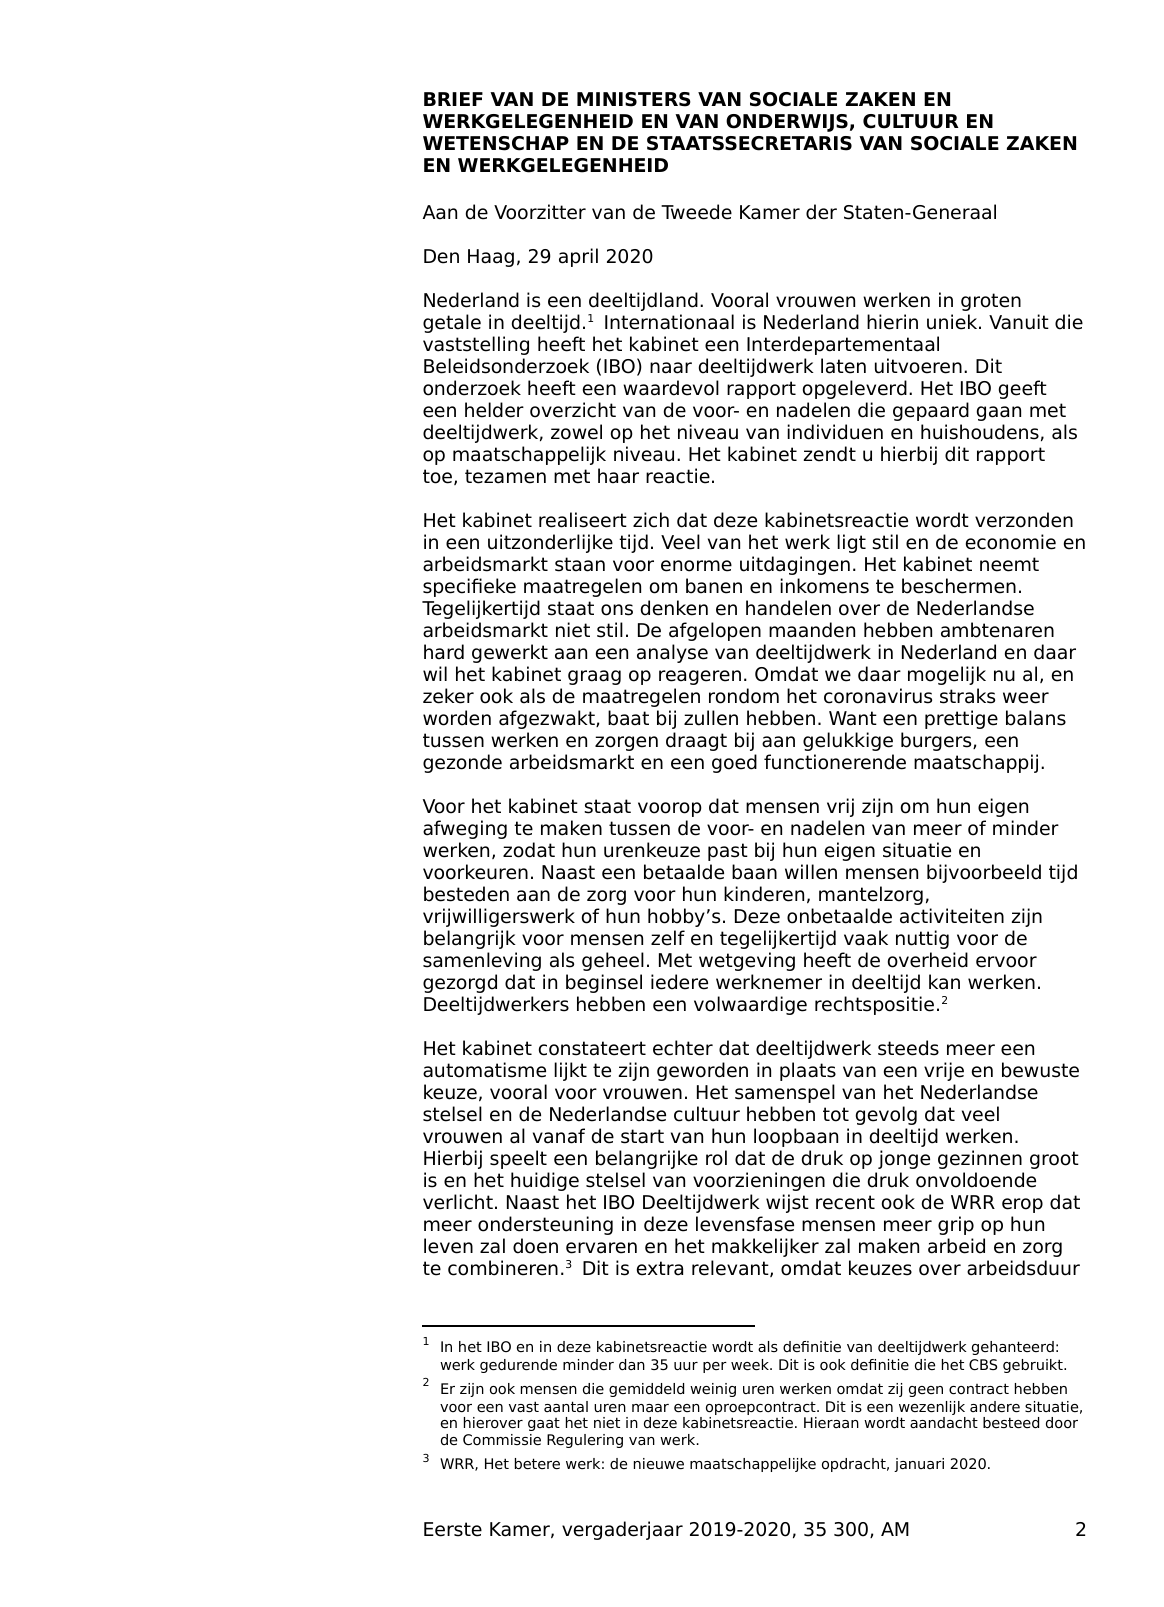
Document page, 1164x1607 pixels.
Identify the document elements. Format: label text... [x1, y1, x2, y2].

text Er zijn ook mensen die gemiddeld weinig uren werken omdat zij geen contract hebben voor een vast aantal uren maar een oproepcontract. Dit is een wezenlijk andere situatie, en hierover gaat het niet in deze kabinetsreactie. Hieraan wordt aandacht besteed door de Commissie Regulering van werk. [422, 1377, 1087, 1449]
text In het IBO en in deze kabinetsreactie wordt als definitie van deeltijdwerk gehanteerd: werk gedurende minder dan 35 uur per week. Dit is ook definitie die het CBS gebruikt. [422, 1335, 1087, 1374]
text Voor het kabinet staat voorop dat mensen vrij zijn om hun eigen afweging te maken tussen de voor- en nadelen van meer of minder werken, zodat hun urenkeuze past bij hun eigen situatie en voorkeuren. Naast een betaalde baan willen mensen bijvoorbeeld tijd besteden aan de zorg voor hun kinderen, mantelzorg, vrijwilligerswerk of hun hobby’s. Deze onbetaalde activiteiten zijn belangrijk voor mensen zelf en tegelijkertijd vaak nuttig voor de samenleving als geheel. Met wetgeving heeft de overheid ervoor gezorgd dat in beginsel iedere werknemer in deeltijd kan werken. Deeltijdwerkers hebben een volwaardige rechtspositie. [422, 796, 1087, 1016]
text Den Haag, 29 april 2020 [422, 246, 1087, 268]
text Het kabinet constateert echter dat deeltijdwerk steeds meer een automatisme lijkt te zijn geworden in plaats van een vrije en bewuste keuze, vooral voor vrouwen. Het samenspel van het Nederlandse stelsel en de Nederlandse cultuur hebben tot gevolg dat veel vrouwen al vanaf de start van hun loopbaan in deeltijd werken. Hierbij speelt een belangrijke rol dat de druk op jonge gezinnen groot is en het huidige stelsel van voorzieningen die druk onvoldoende verlicht. Naast het IBO Deeltijdwerk wijst recent ook de WRR erop dat meer ondersteuning in deze levensfase mensen meer grip op hun leven zal doen ervaren en het makkelijker zal maken arbeid en zorg te combineren. Dit is extra relevant, omdat keuzes over arbeidsduur [422, 1038, 1087, 1280]
text Aan de Voorzitter van de Tweede Kamer der Staten-Generaal [422, 202, 1087, 224]
text Het kabinet realiseert zich dat deze kabinetsreactie wordt verzonden in een uitzonderlijke tijd. Veel van het werk ligt stil en de economie en arbeidsmarkt staan voor enorme uitdagingen. Het kabinet neemt specifieke maatregelen om banen en inkomens te beschermen. Tegelijkertijd staat ons denken en handelen over de Nederlandse arbeidsmarkt niet stil. De afgelopen maanden hebben ambtenaren hard gewerkt aan een analyse van deeltijdwerk in Nederland en daar wil het kabinet graag op reageren. Omdat we daar mogelijk nu al, en zeker ook als de maatregelen rondom het coronavirus straks weer worden afgezwakt, baat bij zullen hebben. Want een prettige balans tussen werken en zorgen draagt bij aan gelukkige burgers, een gezonde arbeidsmarkt en een goed functionerende maatschappij. [422, 510, 1087, 774]
text WRR, Het betere werk: de nieuwe maatschappelijke opdracht, januari 2020. [422, 1452, 1087, 1474]
subtitle BRIEF VAN DE MINISTERS VAN SOCIALE ZAKEN EN WERKGELEGENHEID EN VAN ONDERWIJS, CULTUUR EN WETENSCHAP EN DE STAATSSECRETARIS VAN SOCIALE ZAKEN EN WERKGELEGENHEID [422, 89, 1087, 177]
text Nederland is een deeltijdland. Vooral vrouwen werken in groten getale in deeltijd. Internationaal is Nederland hierin uniek. Vanuit die vaststelling heeft het kabinet een Interdepartementaal Beleidsonderzoek (IBO) naar deeltijdwerk laten uitvoeren. Dit onderzoek heeft een waardevol rapport opgeleverd. Het IBO geeft een helder overzicht van de voor- en nadelen die gepaard gaan met deeltijdwerk, zowel op het niveau van individuen en huishoudens, als op maatschappelijk niveau. Het kabinet zendt u hierbij dit rapport toe, tezamen met haar reactie. [422, 290, 1087, 488]
